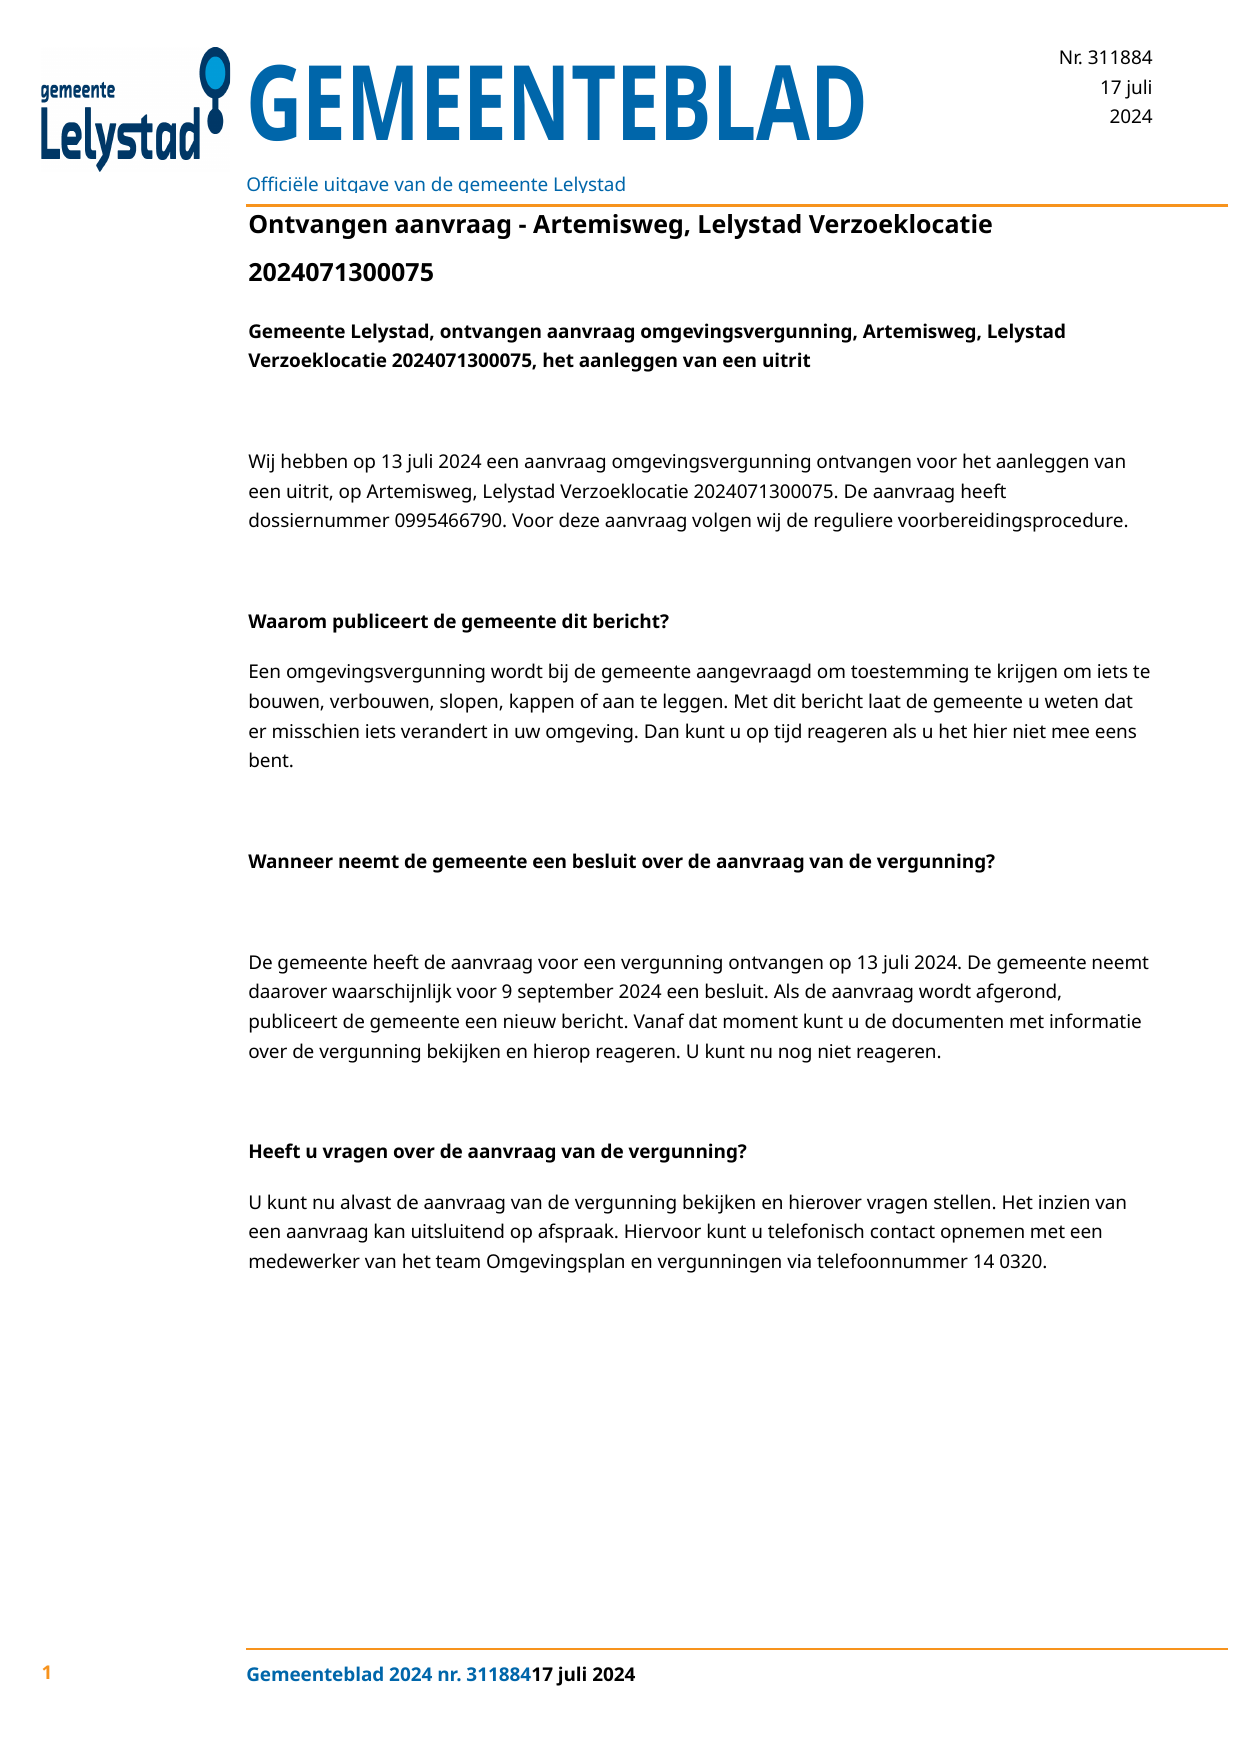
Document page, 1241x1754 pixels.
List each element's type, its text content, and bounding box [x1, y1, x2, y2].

text Wij hebben op 13 juli 2024 een aanvraag omgevingsvergunning ontvangen voor het aanleggen van een uitrit, op Artemisweg, Lelystad Verzoeklocatie 2024071300075. De aanvraag heeft dossiernummer 0995466790. Voor deze aanvraag volgen wij de reguliere voorbereidingsprocedure. [248, 448, 1152, 533]
text Waarom publiceert de gemeente dit bericht? [248, 608, 1152, 634]
text U kunt nu alvast de aanvraag van de vergunning bekijken en hierover vragen stellen. Het inzien van een aanvraag kan uitsluitend op afspraak. Hiervoor kunt u telefonisch contact opnemen met een medewerker van het team Omgevingsplan en vergunningen via telefoonnummer 14 0320. [248, 1189, 1152, 1274]
text Wanneer neemt de gemeente een besluit over de aanvraag van de vergunning? [248, 848, 1152, 874]
text Gemeente Lelystad, ontvangen aanvraag omgevingsvergunning, Artemisweg, Lelystad Verzoeklocatie 2024071300075, het aanleggen van een uitrit [248, 318, 1152, 373]
text Een omgevingsvergunning wordt bij de gemeente aangevraagd om toestemming te krijgen om iets te bouwen, verbouwen, slopen, kappen of aan te leggen. Met dit bericht laat de gemeente u weten dat er misschien iets verandert in uw omgeving. Dan kunt u op tijd reageren als u het hier niet mee eens bent. [248, 659, 1152, 773]
text Ontvangen aanvraag - Artemisweg, Lelystad Verzoeklocatie 2024071300075 [248, 207, 1152, 288]
text Heeft u vragen over de aanvraag van de vergunning? [248, 1139, 1152, 1164]
text De gemeente heeft de aanvraag voor een vergunning ontvangen op 13 juli 2024. De gemeente neemt daarover waarschijnlijk voor 9 september 2024 een besluit. Als de aanvraag wordt afgerond, publiceert de gemeente een nieuw bericht. Vanaf dat moment kunt u de documenten met informatie over de vergunning bekijken en hierop reageren. U kunt nu nog niet reageren. [248, 949, 1152, 1064]
picture [41, 47, 231, 172]
